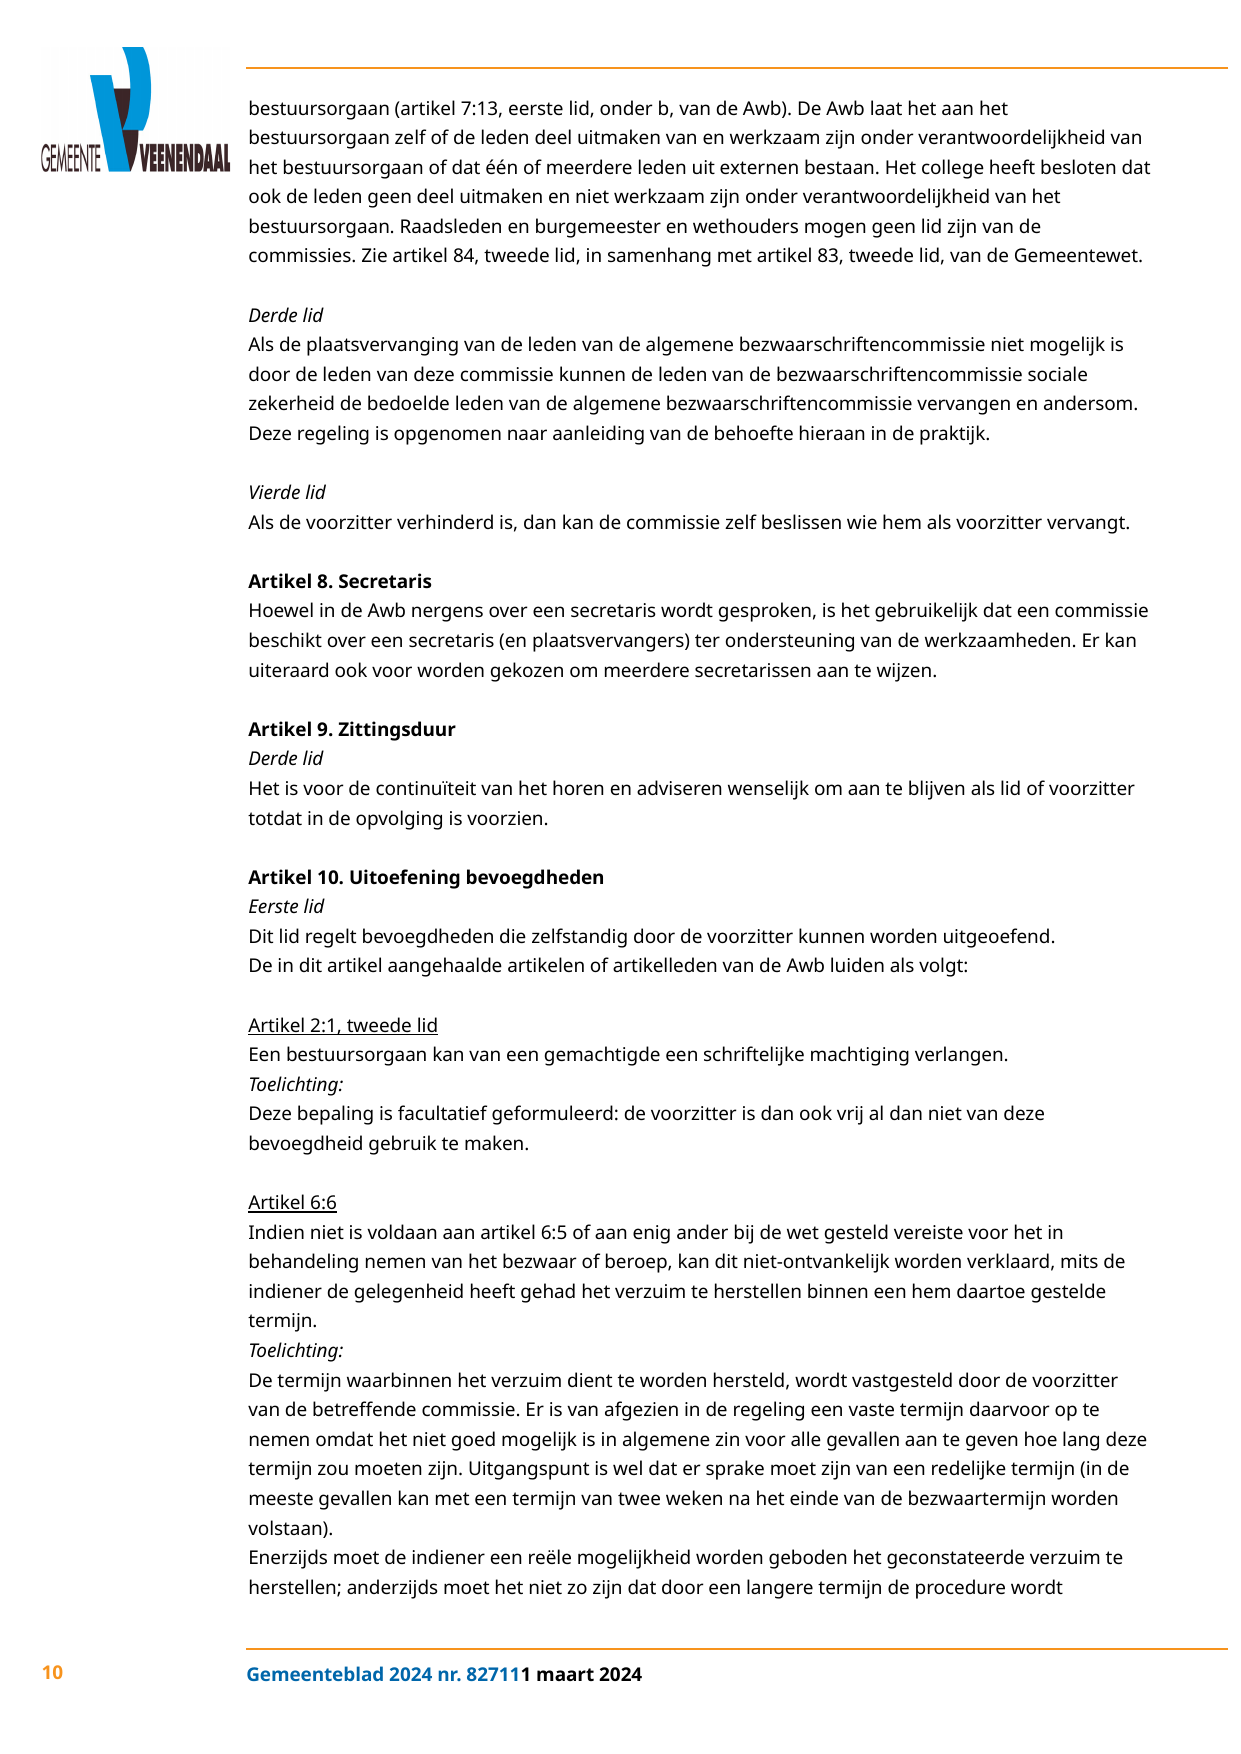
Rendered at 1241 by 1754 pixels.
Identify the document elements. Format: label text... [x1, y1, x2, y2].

text Derde lid [248, 302, 1152, 328]
text bestuursorgaan (artikel 7:13, eerste lid, onder b, van de Awb). De Awb laat het aan het bestuursorgaan zelf of de leden deel uitmaken van en werkzaam zijn onder verantwoordelijkheid van het bestuursorgaan of dat één of meerdere leden uit externen bestaan. Het college heeft besloten dat ook de leden geen deel uitmaken en niet werkzaam zijn onder verantwoordelijkheid van het bestuursorgaan. Raadsleden en burgemeester en wethouders mogen geen lid zijn van de commissies. Zie artikel 84, tweede lid, in samenhang met artikel 83, tweede lid, van de Gemeentewet. [248, 95, 1152, 268]
text Enerzijds moet de indiener een reële mogelijkheid worden geboden het geconstateerde verzuim te herstellen; anderzijds moet het niet zo zijn dat door een langere termijn de procedure wordt [248, 1544, 1152, 1600]
text Deze bepaling is facultatief geformuleerd: de voorzitter is dan ook vrij al dan niet van deze bevoegdheid gebruik te maken. [248, 1101, 1152, 1156]
text Eerste lid [248, 893, 1152, 919]
text De termijn waarbinnen het verzuim dient te worden hersteld, wordt vastgesteld door de voorzitter van de betreffende commissie. Er is van afgezien in de regeling een vaste termijn daarvoor op te nemen omdat het niet goed mogelijk is in algemene zin voor alle gevallen aan te geven hoe lang deze termijn zou moeten zijn. Uitgangspunt is wel dat er sprake moet zijn van een redelijke termijn (in de meeste gevallen kan met een termijn van twee weken na het einde van de bezwaartermijn worden volstaan). [248, 1367, 1152, 1541]
picture [41, 47, 130, 172]
picture [123, 47, 231, 172]
text Het is voor de continuïteit van het horen en adviseren wenselijk om aan te blijven als lid of voorzitter totdat in de opvolging is voorzien. [248, 775, 1152, 831]
text Vierde lid [248, 479, 1152, 505]
text Als de voorzitter verhinderd is, dan kan de commissie zelf beslissen wie hem als voorzitter vervangt. [248, 509, 1152, 535]
text Derde lid [248, 746, 1152, 771]
text Dit lid regelt bevoegdheden die zelfstandig door de voorzitter kunnen worden uitgeoefend. [248, 923, 1152, 949]
text Een bestuursorgaan kan van een gemachtigde een schriftelijke machtiging verlangen. [248, 1041, 1152, 1067]
text Als de plaatsvervanging van de leden van de algemene bezwaarschriftencommissie niet mogelijk is door de leden van deze commissie kunnen de leden van de bezwaarschriftencommissie sociale zekerheid de bedoelde leden van de algemene bezwaarschriftencommissie vervangen en andersom. Deze regeling is opgenomen naar aanleiding van de behoefte hieraan in de praktijk. [248, 331, 1152, 446]
text Toelichting: [248, 1071, 1152, 1097]
text Indien niet is voldaan aan artikel 6:5 of aan enig ander bij de wet gesteld vereiste voor het in behandeling nemen van het bezwaar of beroep, kan dit niet-ontvankelijk worden verklaard, mits de indiener de gelegenheid heeft gehad het verzuim te herstellen binnen een hem daartoe gestelde termijn. [248, 1219, 1152, 1333]
text De in dit artikel aangehaalde artikelen of artikelleden van de Awb luiden als volgt: [248, 953, 1152, 978]
text Artikel 2:1, tweede lid [248, 1012, 1152, 1038]
text Artikel 9. Zittingsduur [248, 716, 1152, 742]
text Artikel 10. Uitoefening bevoegdheden [248, 864, 1152, 890]
text Hoewel in de Awb nergens over een secretaris wordt gesproken, is het gebruikelijk dat een commissie beschikt over een secretaris (en plaatsvervangers) ter ondersteuning van de werkzaamheden. Er kan uiteraard ook voor worden gekozen om meerdere secretarissen aan te wijzen. [248, 598, 1152, 683]
text Toelichting: [248, 1337, 1152, 1363]
text Artikel 8. Secretaris [248, 568, 1152, 594]
text Artikel 6:6 [248, 1189, 1152, 1215]
